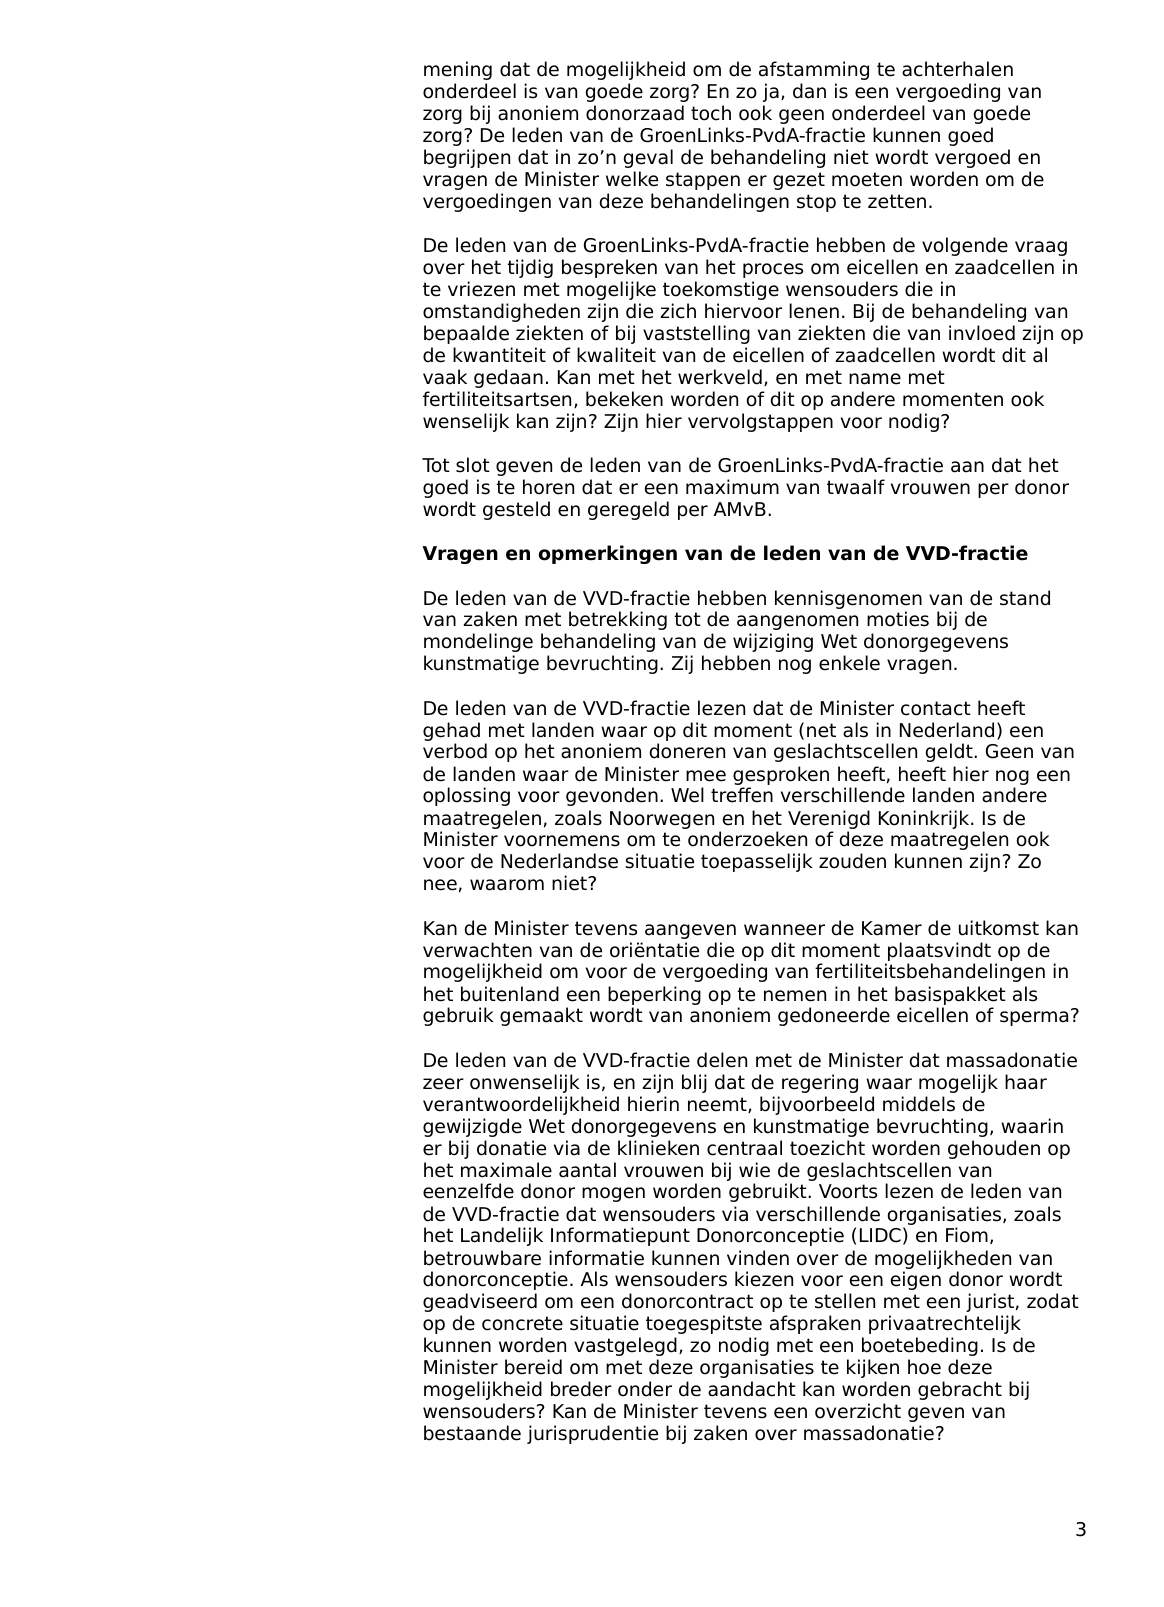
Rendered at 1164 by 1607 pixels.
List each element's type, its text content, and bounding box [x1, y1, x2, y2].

subtitle Vragen en opmerkingen van de leden van de VVD-fractie [422, 543, 1087, 565]
text De leden van de VVD-fractie hebben kennisgenomen van de stand van zaken met betrekking tot de aangenomen moties bij de mondelinge behandeling van de wijziging Wet donorgegevens kunstmatige bevruchting. Zij hebben nog enkele vragen. [422, 587, 1087, 675]
text Tot slot geven de leden van de GroenLinks-PvdA-fractie aan dat het goed is te horen dat er een maximum van twaalf vrouwen per donor wordt gesteld en geregeld per AMvB. [422, 455, 1087, 521]
text Kan de Minister tevens aangeven wanneer de Kamer de uitkomst kan verwachten van de oriëntatie die op dit moment plaatsvindt op de mogelijkheid om voor de vergoeding van fertiliteitsbehandelingen in het buitenland een beperking op te nemen in het basispakket als gebruik gemaakt wordt van anoniem gedoneerde eicellen of sperma? [422, 917, 1087, 1027]
text De leden van de VVD-fractie lezen dat de Minister contact heeft gehad met landen waar op dit moment (net als in Nederland) een verbod op het anoniem doneren van geslachtscellen geldt. Geen van de landen waar de Minister mee gesproken heeft, heeft hier nog een oplossing voor gevonden. Wel treffen verschillende landen andere maatregelen, zoals Noorwegen en het Verenigd Koninkrijk. Is de Minister voornemens om te onderzoeken of deze maatregelen ook voor de Nederlandse situatie toepasselijk zouden kunnen zijn? Zo nee, waarom niet? [422, 697, 1087, 895]
text De leden van de GroenLinks-PvdA-fractie hebben de volgende vraag over het tijdig bespreken van het proces om eicellen en zaadcellen in te vriezen met mogelijke toekomstige wensouders die in omstandigheden zijn die zich hiervoor lenen. Bij de behandeling van bepaalde ziekten of bij vaststelling van ziekten die van invloed zijn op de kwantiteit of kwaliteit van de eicellen of zaadcellen wordt dit al vaak gedaan. Kan met het werkveld, en met name met fertiliteitsartsen, bekeken worden of dit op andere momenten ook wenselijk kan zijn? Zijn hier vervolgstappen voor nodig? [422, 235, 1087, 433]
text De leden van de VVD-fractie delen met de Minister dat massadonatie zeer onwenselijk is, en zijn blij dat de regering waar mogelijk haar verantwoordelijkheid hierin neemt, bijvoorbeeld middels de gewijzigde Wet donorgegevens en kunstmatige bevruchting, waarin er bij donatie via de klinieken centraal toezicht worden gehouden op het maximale aantal vrouwen bij wie de geslachtscellen van eenzelfde donor mogen worden gebruikt. Voorts lezen de leden van de VVD-fractie dat wensouders via verschillende organisaties, zoals het Landelijk Informatiepunt Donorconceptie (LIDC) en Fiom, betrouwbare informatie kunnen vinden over de mogelijkheden van donorconceptie. Als wensouders kiezen voor een eigen donor wordt geadviseerd om een donorcontract op te stellen met een jurist, zodat op de concrete situatie toegespitste afspraken privaatrechtelijk kunnen worden vastgelegd, zo nodig met een boetebeding. Is de Minister bereid om met deze organisaties te kijken hoe deze mogelijkheid breder onder de aandacht kan worden gebracht bij wensouders? Kan de Minister tevens een overzicht geven van bestaande jurisprudentie bij zaken over massadonatie? [422, 1049, 1087, 1445]
text mening dat de mogelijkheid om de afstamming te achterhalen onderdeel is van goede zorg? En zo ja, dan is een vergoeding van zorg bij anoniem donorzaad toch ook geen onderdeel van goede zorg? De leden van de GroenLinks-PvdA-fractie kunnen goed begrijpen dat in zo’n geval de behandeling niet wordt vergoed en vragen de Minister welke stappen er gezet moeten worden om de vergoedingen van deze behandelingen stop te zetten. [422, 59, 1087, 213]
